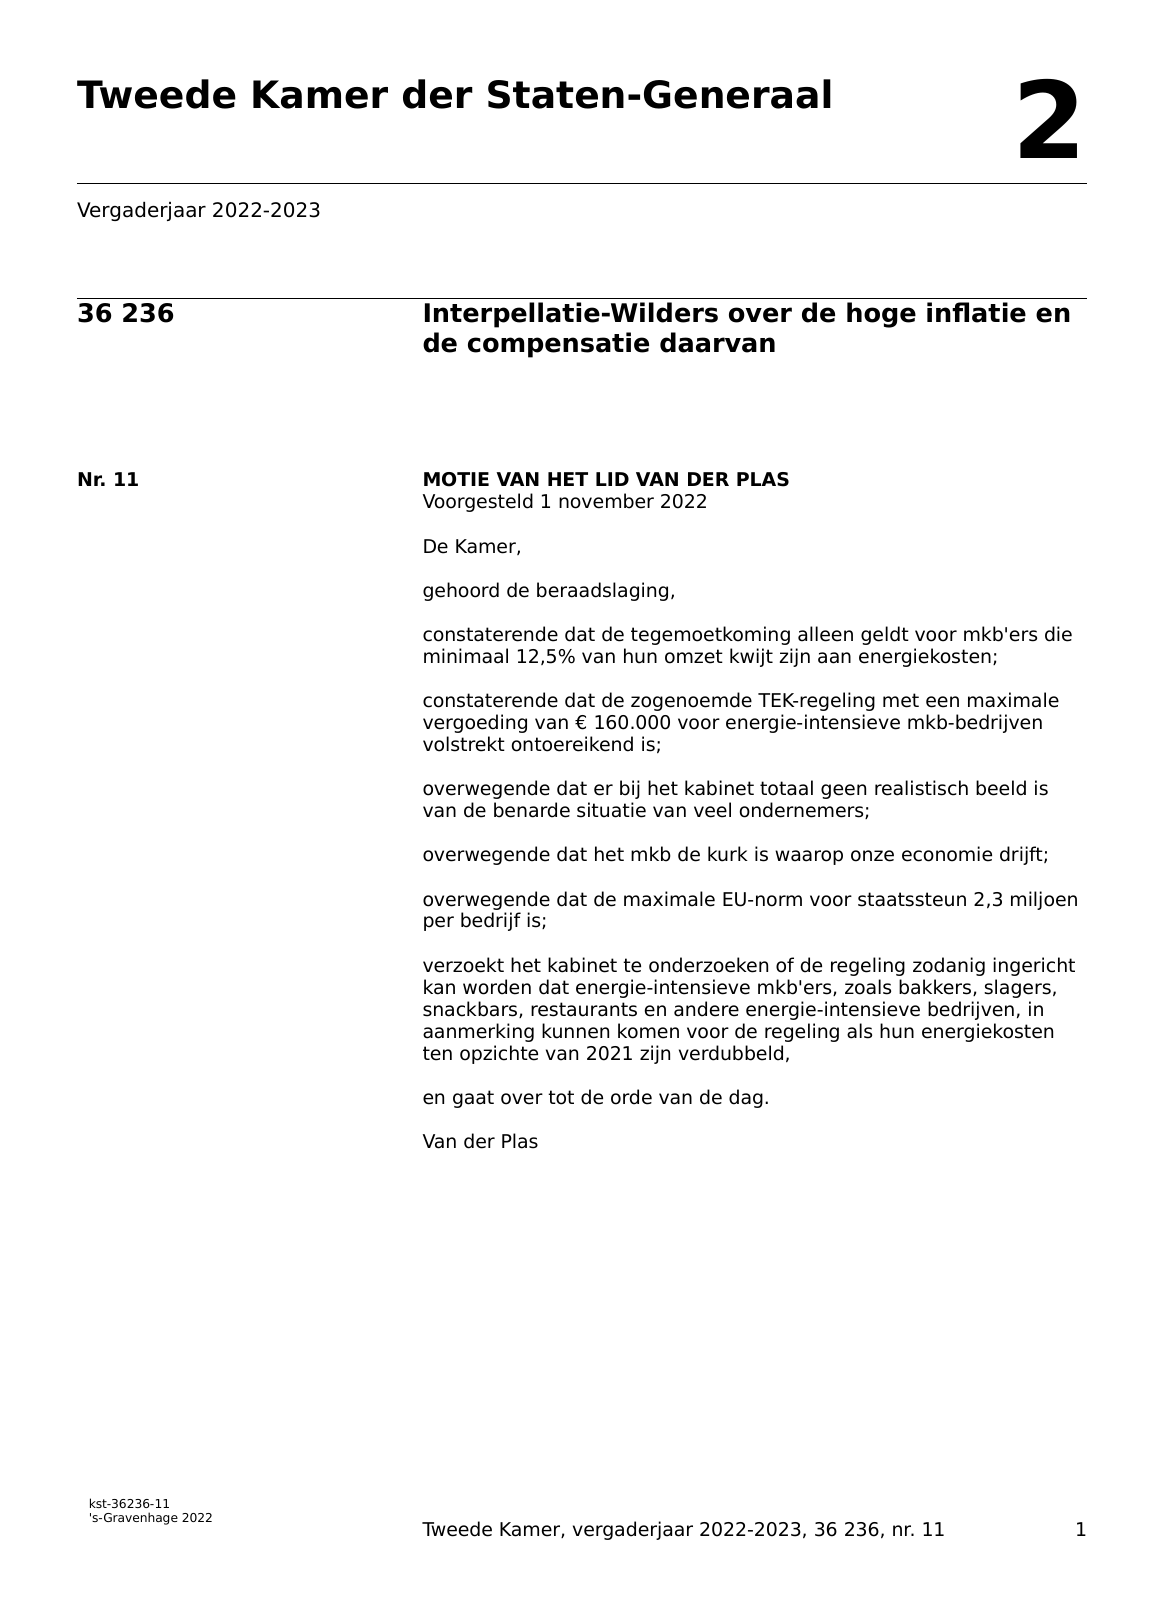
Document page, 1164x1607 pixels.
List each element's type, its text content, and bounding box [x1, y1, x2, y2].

table_cell Vergaderjaar 2022-2023 [77, 184, 1087, 298]
text overwegende dat er bij het kabinet totaal geen realistisch beeld is van de benarde situatie van veel ondernemers; [422, 778, 1087, 822]
text overwegende dat het mkb de kurk is waarop onze economie drijft; [422, 844, 1087, 866]
text Van der Plas [422, 1131, 1087, 1153]
subtitle Nr. 11 MOTIE VAN HET LID VAN DER PLAS [77, 469, 1087, 491]
text kst-36236-11 [88, 1497, 323, 1511]
text verzoekt het kabinet te onderzoeken of de regeling zodanig ingericht kan worden dat energie-intensieve mkb'ers, zoals bakkers, slagers, snackbars, restaurants en andere energie-intensieve bedrijven, in aanmerking kunnen komen voor de regeling als hun energiekosten ten opzichte van 2021 zijn verdubbeld, [422, 954, 1087, 1064]
text constaterende dat de zogenoemde TEK-regeling met een maximale vergoeding van € 160.000 voor energie-intensieve mkb-bedrijven volstrekt ontoereikend is; [422, 690, 1087, 756]
text constaterende dat de tegemoetkoming alleen geldt voor mkb'ers die minimaal 12,5% van hun omzet kwijt zijn aan energiekosten; [422, 624, 1087, 668]
text overwegende dat de maximale EU-norm voor staatssteun 2,3 miljoen per bedrijf is; [422, 888, 1087, 932]
text 's-Gravenhage 2022 [88, 1511, 323, 1525]
text De Kamer, [422, 536, 1087, 557]
table_header 2 [886, 59, 1087, 183]
subtitle 36 236 Interpellatie-Wilders over de hoge inflatie en de compensatie daarvan [77, 299, 1087, 358]
text en gaat over tot de orde van de dag. [422, 1087, 1087, 1109]
text gehoord de beraadslaging, [422, 580, 1087, 602]
table_header Tweede Kamer der Staten-Generaal [77, 59, 886, 183]
text Voorgesteld 1 november 2022 [422, 491, 1087, 513]
